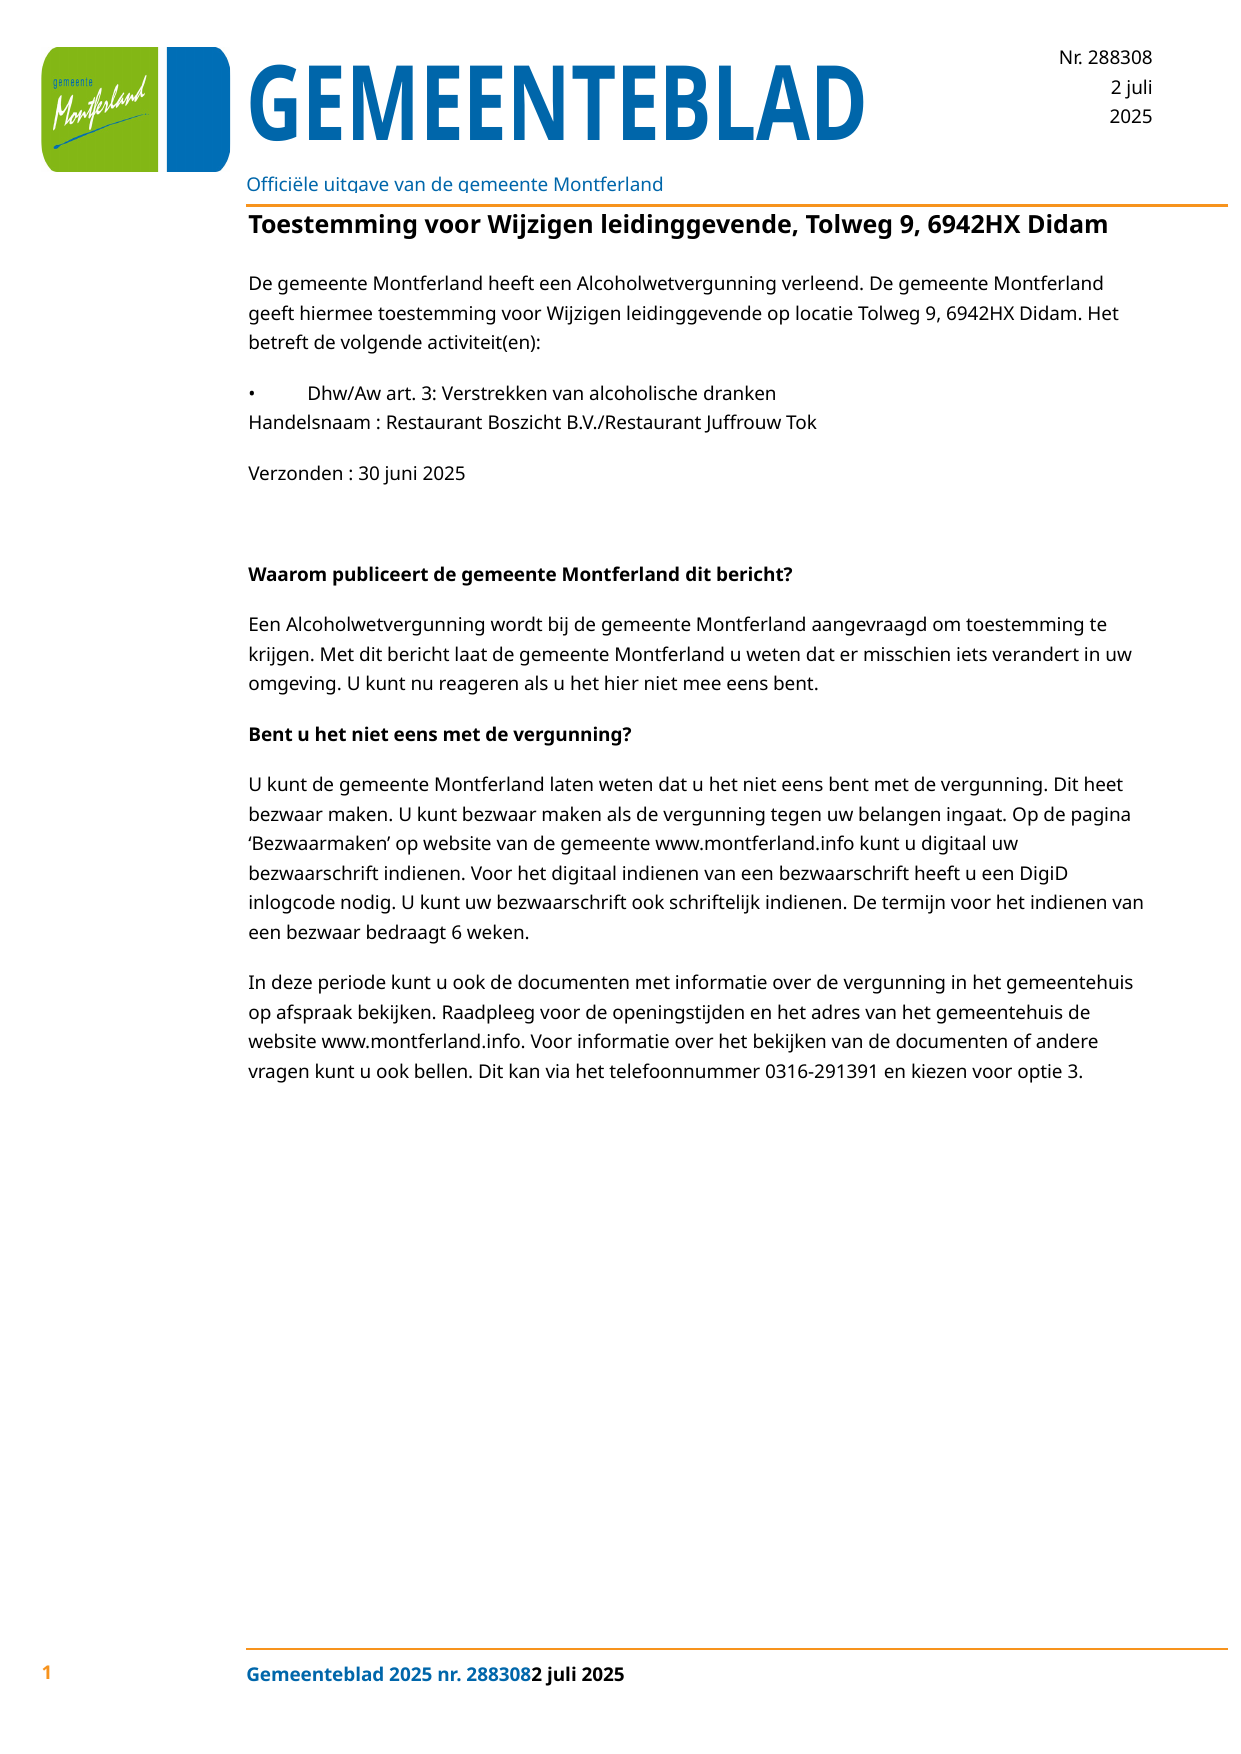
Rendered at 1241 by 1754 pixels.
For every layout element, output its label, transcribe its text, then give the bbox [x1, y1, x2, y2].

text U kunt de gemeente Montferland laten weten dat u het niet eens bent met de vergunning. Dit heet bezwaar maken. U kunt bezwaar maken als de vergunning tegen uw belangen ingaat. Op de pagina ‘Bezwaarmaken’ op website van de gemeente www.montferland.info kunt u digitaal uw bezwaarschrift indienen. Voor het digitaal indienen van een bezwaarschrift heeft u een DigiD inlogcode nodig. U kunt uw bezwaarschrift ook schriftelijk indienen. De termijn voor het indienen van een bezwaar bedraagt 6 weken. [248, 771, 1152, 945]
text Bent u het niet eens met de vergunning? [248, 721, 1152, 746]
text De gemeente Montferland heeft een Alcoholwetvergunning verleend. De gemeente Montferland geeft hiermee toestemming voor Wijzigen leidinggevende op locatie Tolweg 9, 6942HX Didam. Het betreft de volgende activiteit(en): [248, 270, 1152, 355]
text Handelsnaam : Restaurant Boszicht B.V./Restaurant Juffrouw Tok [248, 409, 1152, 435]
picture [41, 47, 231, 172]
text Waarom publiceert de gemeente Montferland dit bericht? [248, 561, 1152, 586]
list Dhw/Aw art. 3: Verstrekken van alcoholische dranken [248, 380, 1152, 406]
text Een Alcoholwetvergunning wordt bij de gemeente Montferland aangevraagd om toestemming te krijgen. Met dit bericht laat de gemeente Montferland u weten dat er misschien iets verandert in uw omgeving. U kunt nu reageren als u het hier niet mee eens bent. [248, 611, 1152, 696]
text Toestemming voor Wijzigen leidinggevende, Tolweg 9, 6942HX Didam [248, 207, 1152, 241]
text In deze periode kunt u ook de documenten met informatie over de vergunning in het gemeentehuis op afspraak bekijken. Raadpleeg voor de openingstijden en het adres van het gemeentehuis de website www.montferland.info. Voor informatie over het bekijken van de documenten of andere vragen kunt u ook bellen. Dit kan via het telefoonnummer 0316-291391 en kiezen voor optie 3. [248, 969, 1152, 1084]
text Verzonden : 30 juni 2025 [248, 460, 1152, 486]
